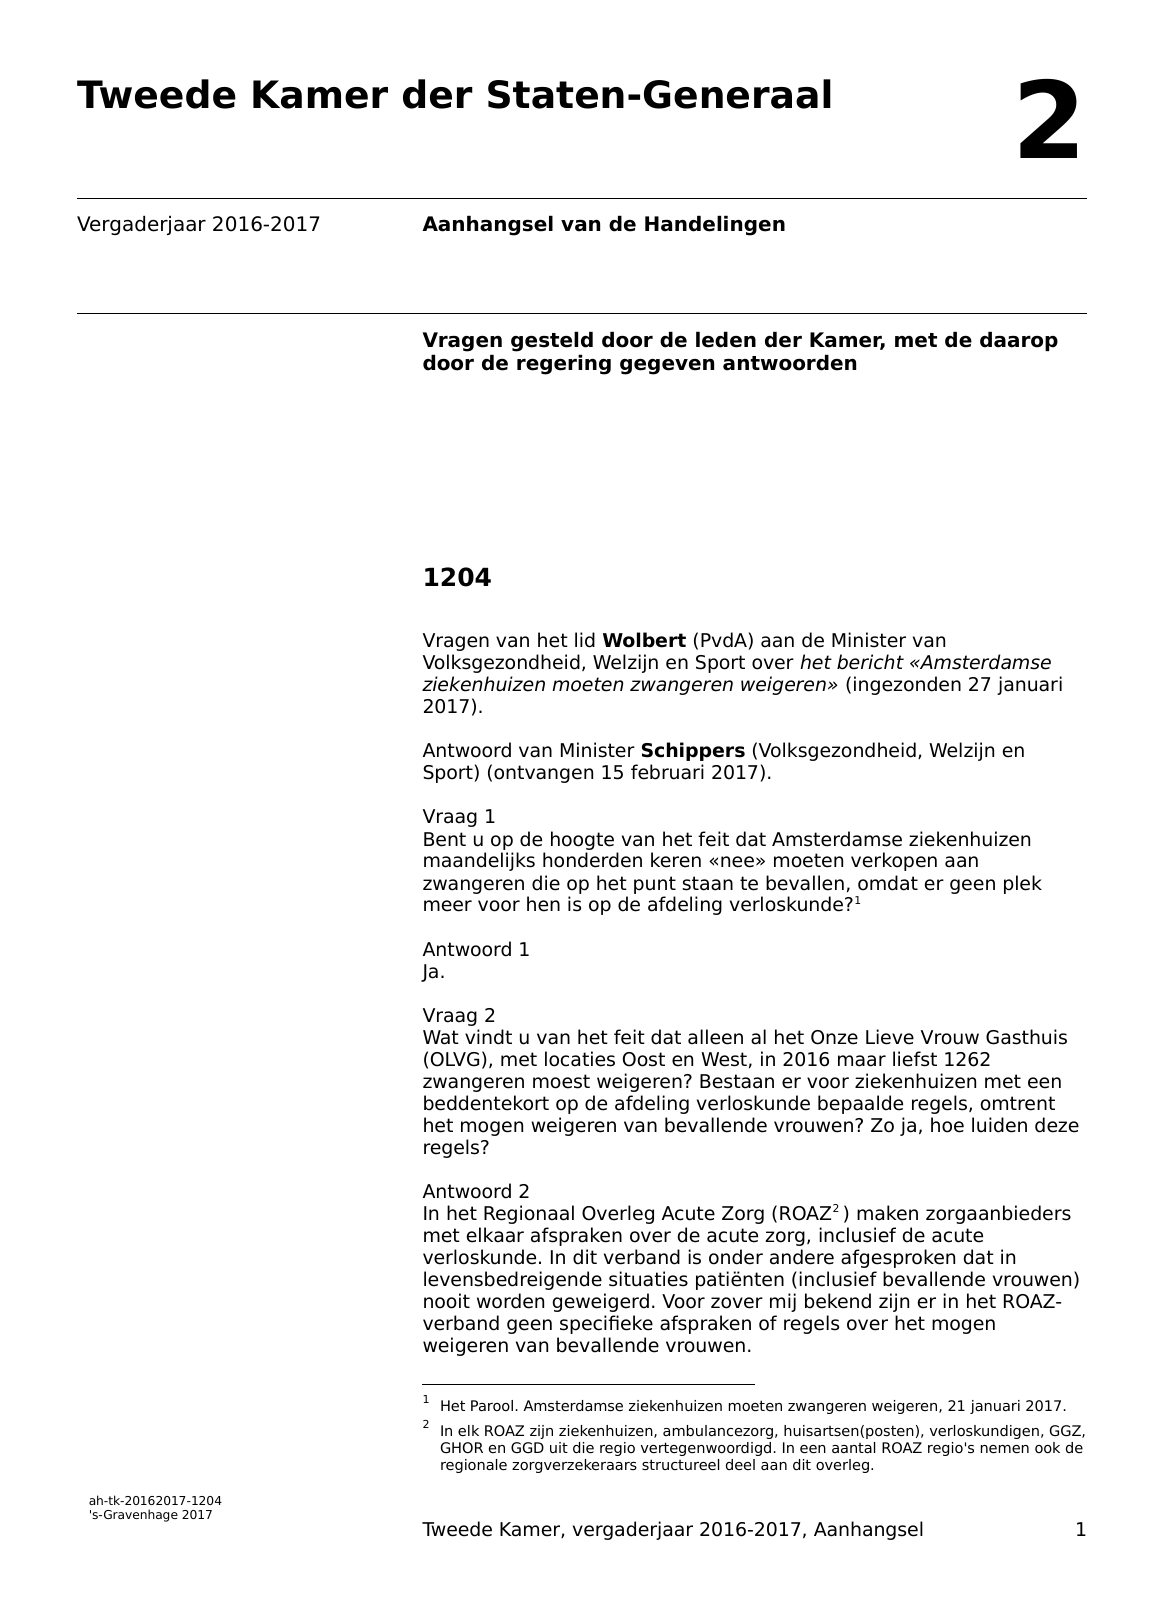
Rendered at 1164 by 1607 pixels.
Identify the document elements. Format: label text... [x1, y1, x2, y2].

text 's-Gravenhage 2017 [88, 1508, 323, 1522]
table_cell Aanhangsel van de Handelingen [422, 199, 1087, 313]
text 1204 [422, 563, 1087, 592]
text Ja. [422, 961, 1087, 982]
text Het Parool. Amsterdamse ziekenhuizen moeten zwangeren weigeren, 21 januari 2017. [422, 1393, 1087, 1416]
text Vraag 2 [422, 1005, 1087, 1027]
table_cell [77, 314, 422, 375]
text Vraag 1 [422, 806, 1087, 828]
table_header Tweede Kamer der Staten-Generaal [77, 59, 886, 198]
table_cell Vragen gesteld door de leden der Kamer, met de daarop door de regering gegeven antwoorden [422, 314, 1087, 375]
text In het Regionaal Overleg Acute Zorg (ROAZ) maken zorgaanbieders met elkaar afspraken over de acute zorg, inclusief de acute verloskunde. In dit verband is onder andere afgesproken dat in levensbedreigende situaties patiënten (inclusief bevallende vrouwen) nooit worden geweigerd. Voor zover mij bekend zijn er in het ROAZ-verband geen specifieke afspraken of regels over het mogen weigeren van bevallende vrouwen. [422, 1203, 1087, 1357]
text In elk ROAZ zijn ziekenhuizen, ambulancezorg, huisartsen(posten), verloskundigen, GGZ, GHOR en GGD uit die regio vertegenwoordigd. In een aantal ROAZ regio's nemen ook de regionale zorgverzekeraars structureel deel aan dit overleg. [422, 1418, 1087, 1474]
text Antwoord 2 [422, 1181, 1087, 1203]
text Antwoord 1 [422, 938, 1087, 961]
text Antwoord van Minister Schippers (Volksgezondheid, Welzijn en Sport) (ontvangen 15 februari 2017). [422, 740, 1087, 784]
table_cell Vergaderjaar 2016-2017 [77, 199, 422, 313]
text Vragen van het lid Wolbert (PvdA) aan de Minister van Volksgezondheid, Welzijn en Sport over het bericht «Amsterdamse ziekenhuizen moeten zwangeren weigeren» (ingezonden 27 januari 2017). [422, 630, 1087, 718]
text Wat vindt u van het feit dat alleen al het Onze Lieve Vrouw Gasthuis (OLVG), met locaties Oost en West, in 2016 maar liefst 1262 zwangeren moest weigeren? Bestaan er voor ziekenhuizen met een beddentekort op de afdeling verloskunde bepaalde regels, omtrent het mogen weigeren van bevallende vrouwen? Zo ja, hoe luiden deze regels? [422, 1027, 1087, 1158]
text ah-tk-20162017-1204 [88, 1494, 323, 1508]
table_header 2 [886, 59, 1087, 198]
text Bent u op de hoogte van het feit dat Amsterdamse ziekenhuizen maandelijks honderden keren «nee» moeten verkopen aan zwangeren die op het punt staan te bevallen, omdat er geen plek meer voor hen is op de afdeling verloskunde? [422, 828, 1087, 916]
